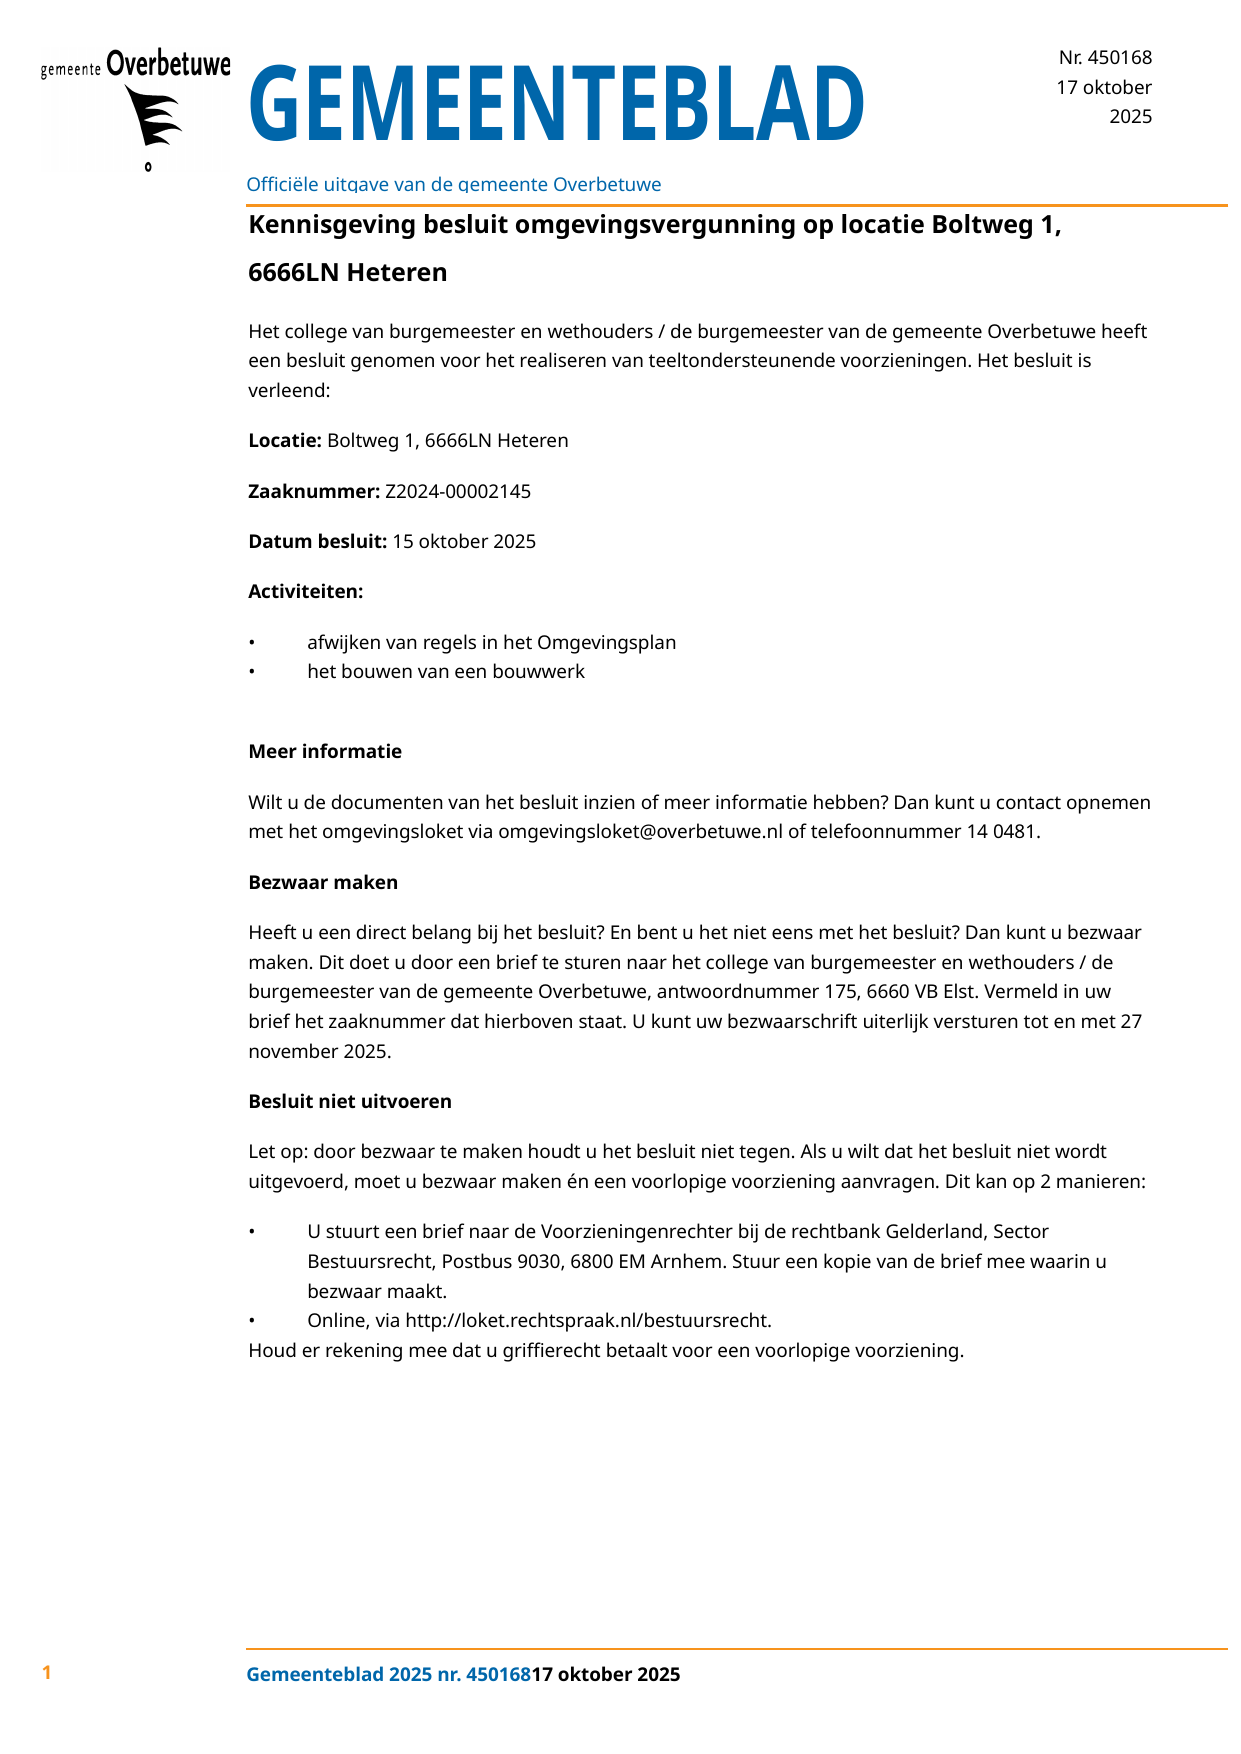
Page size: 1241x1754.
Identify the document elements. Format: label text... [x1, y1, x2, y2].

text Bezwaar maken [248, 869, 1152, 895]
picture [41, 47, 231, 172]
list Online, via http://loket.rechtspraak.nl/bestuursrecht. [248, 1307, 1152, 1333]
text Het college van burgemeester en wethouders / de burgemeester van de gemeente Overbetuwe heeft een besluit genomen voor het realiseren van teeltondersteunende voorzieningen. Het besluit is verleend: [248, 318, 1152, 403]
list U stuurt een brief naar de Voorzieningenrechter bij de rechtbank Gelderland, Sector Bestuursrecht, Postbus 9030, 6800 EM Arnhem. Stuur een kopie van de brief mee waarin u bezwaar maakt. [248, 1219, 1152, 1304]
text Meer informatie [248, 739, 1152, 764]
list afwijken van regels in het Omgevingsplan [248, 629, 1152, 655]
list het bouwen van een bouwwerk [248, 659, 1152, 684]
text Heeft u een direct belang bij het besluit? En bent u het niet eens met het besluit? Dan kunt u bezwaar maken. Dit doet u door een brief te sturen naar het college van burgemeester en wethouders / de burgemeester van de gemeente Overbetuwe, antwoordnummer 175, 6660 VB Elst. Vermeld in uw brief het zaaknummer dat hierboven staat. U kunt uw bezwaarschrift uiterlijk versturen tot en met 27 november 2025. [248, 919, 1152, 1064]
text Kennisgeving besluit omgevingsvergunning op locatie Boltweg 1, 6666LN Heteren [248, 207, 1152, 288]
text Activiteiten: [248, 579, 1152, 604]
text Locatie: Boltweg 1, 6666LN Heteren [248, 427, 1152, 453]
text Besluit niet uitvoeren [248, 1088, 1152, 1114]
text Houd er rekening mee dat u griffierecht betaalt voor een voorlopige voorziening. [248, 1337, 1152, 1363]
text Wilt u de documenten van het besluit inzien of meer informatie hebben? Dan kunt u contact opnemen met het omgevingsloket via omgevingsloket@overbetuwe.nl of telefoonnummer 14 0481. [248, 789, 1152, 844]
text Let op: door bezwaar te maken houdt u het besluit niet tegen. Als u wilt dat het besluit niet wordt uitgevoerd, moet u bezwaar maken én een voorlopige voorziening aanvragen. Dit kan op 2 manieren: [248, 1139, 1152, 1194]
text Zaaknummer: Z2024-00002145 [248, 478, 1152, 504]
text Datum besluit: 15 oktober 2025 [248, 528, 1152, 554]
